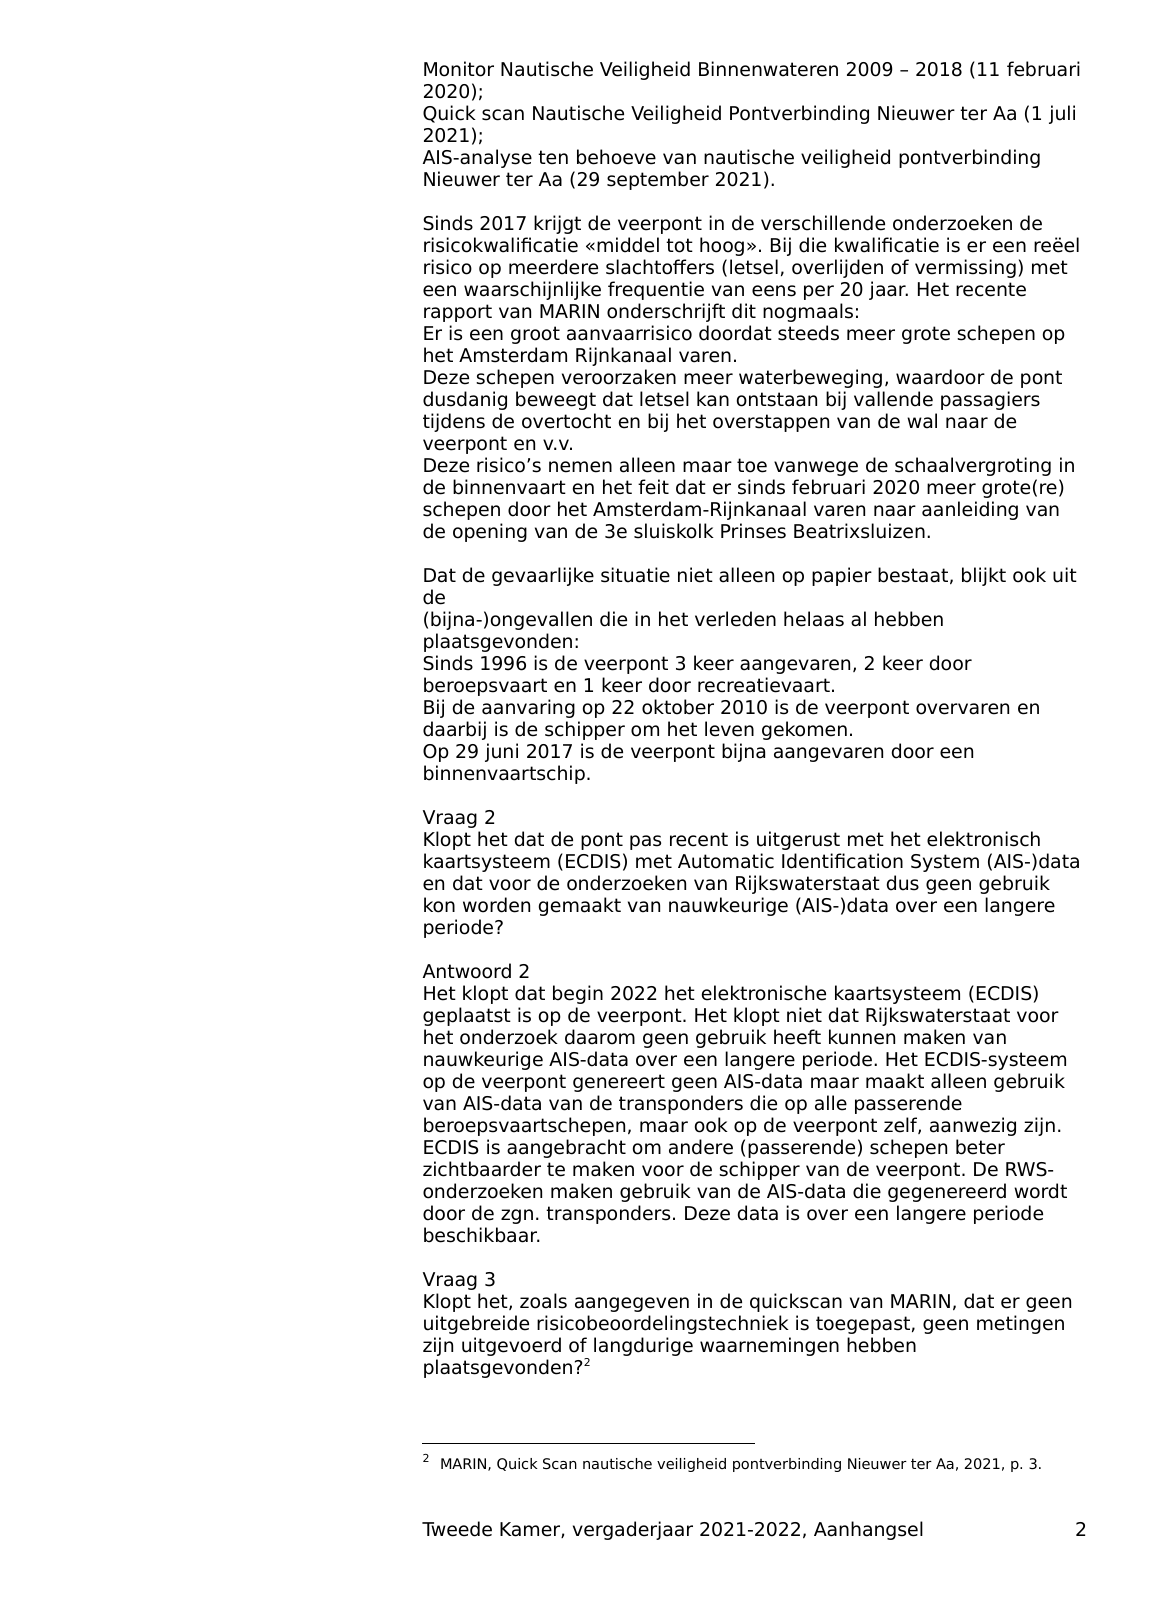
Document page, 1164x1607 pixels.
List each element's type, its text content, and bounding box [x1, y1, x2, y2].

text Bij de aanvaring op 22 oktober 2010 is de veerpont overvaren en daarbij is de schipper om het leven gekomen. [422, 697, 1087, 741]
text MARIN, Quick Scan nautische veiligheid pontverbinding Nieuwer ter Aa, 2021, p. 3. [422, 1452, 1087, 1474]
text Sinds 1996 is de veerpont 3 keer aangevaren, 2 keer door beroepsvaart en 1 keer door recreatievaart. [422, 653, 1087, 697]
text Er is een groot aanvaarrisico doordat steeds meer grote schepen op het Amsterdam Rijnkanaal varen. [422, 323, 1087, 367]
text Deze risico’s nemen alleen maar toe vanwege de schaalvergroting in de binnenvaart en het feit dat er sinds februari 2020 meer grote(re) schepen door het Amsterdam-Rijnkanaal varen naar aanleiding van de opening van de 3e sluiskolk Prinses Beatrixsluizen. [422, 455, 1087, 543]
text Monitor Nautische Veiligheid Binnenwateren 2009 – 2018 (11 februari 2020); [422, 59, 1087, 103]
text AIS-analyse ten behoeve van nautische veiligheid pontverbinding Nieuwer ter Aa (29 september 2021). [422, 147, 1087, 191]
text Vraag 2 [422, 807, 1087, 829]
text (bijna-)ongevallen die in het verleden helaas al hebben plaatsgevonden: [422, 609, 1087, 653]
text Dat de gevaarlijke situatie niet alleen op papier bestaat, blijkt ook uit de [422, 565, 1087, 609]
text Sinds 2017 krijgt de veerpont in de verschillende onderzoeken de risicokwalificatie «middel tot hoog». Bij die kwalificatie is er een reëel risico op meerdere slachtoffers (letsel, overlijden of vermissing) met een waarschijnlijke frequentie van eens per 20 jaar. Het recente rapport van MARIN onderschrijft dit nogmaals: [422, 213, 1087, 323]
text Deze schepen veroorzaken meer waterbeweging, waardoor de pont dusdanig beweegt dat letsel kan ontstaan bij vallende passagiers tijdens de overtocht en bij het overstappen van de wal naar de veerpont en v.v. [422, 367, 1087, 455]
text Klopt het dat de pont pas recent is uitgerust met het elektronisch kaartsysteem (ECDIS) met Automatic Identification System (AIS-)data en dat voor de onderzoeken van Rijkswaterstaat dus geen gebruik kon worden gemaakt van nauwkeurige (AIS-)data over een langere periode? [422, 829, 1087, 939]
text Vraag 3 [422, 1269, 1087, 1291]
text Antwoord 2 [422, 961, 1087, 983]
text Klopt het, zoals aangegeven in de quickscan van MARIN, dat er geen uitgebreide risicobeoordelingstechniek is toegepast, geen metingen zijn uitgevoerd of langdurige waarnemingen hebben plaatsgevonden? [422, 1291, 1087, 1379]
text Het klopt dat begin 2022 het elektronische kaartsysteem (ECDIS) geplaatst is op de veerpont. Het klopt niet dat Rijkswaterstaat voor het onderzoek daarom geen gebruik heeft kunnen maken van nauwkeurige AIS-data over een langere periode. Het ECDIS-systeem op de veerpont genereert geen AIS-data maar maakt alleen gebruik van AIS-data van de transponders die op alle passerende beroepsvaartschepen, maar ook op de veerpont zelf, aanwezig zijn. ECDIS is aangebracht om andere (passerende) schepen beter zichtbaarder te maken voor de schipper van de veerpont. De RWS-onderzoeken maken gebruik van de AIS-data die gegenereerd wordt door de zgn. transponders. Deze data is over een langere periode beschikbaar. [422, 983, 1087, 1247]
text Op 29 juni 2017 is de veerpont bijna aangevaren door een binnenvaartschip. [422, 741, 1087, 785]
text Quick scan Nautische Veiligheid Pontverbinding Nieuwer ter Aa (1 juli 2021); [422, 103, 1087, 147]
